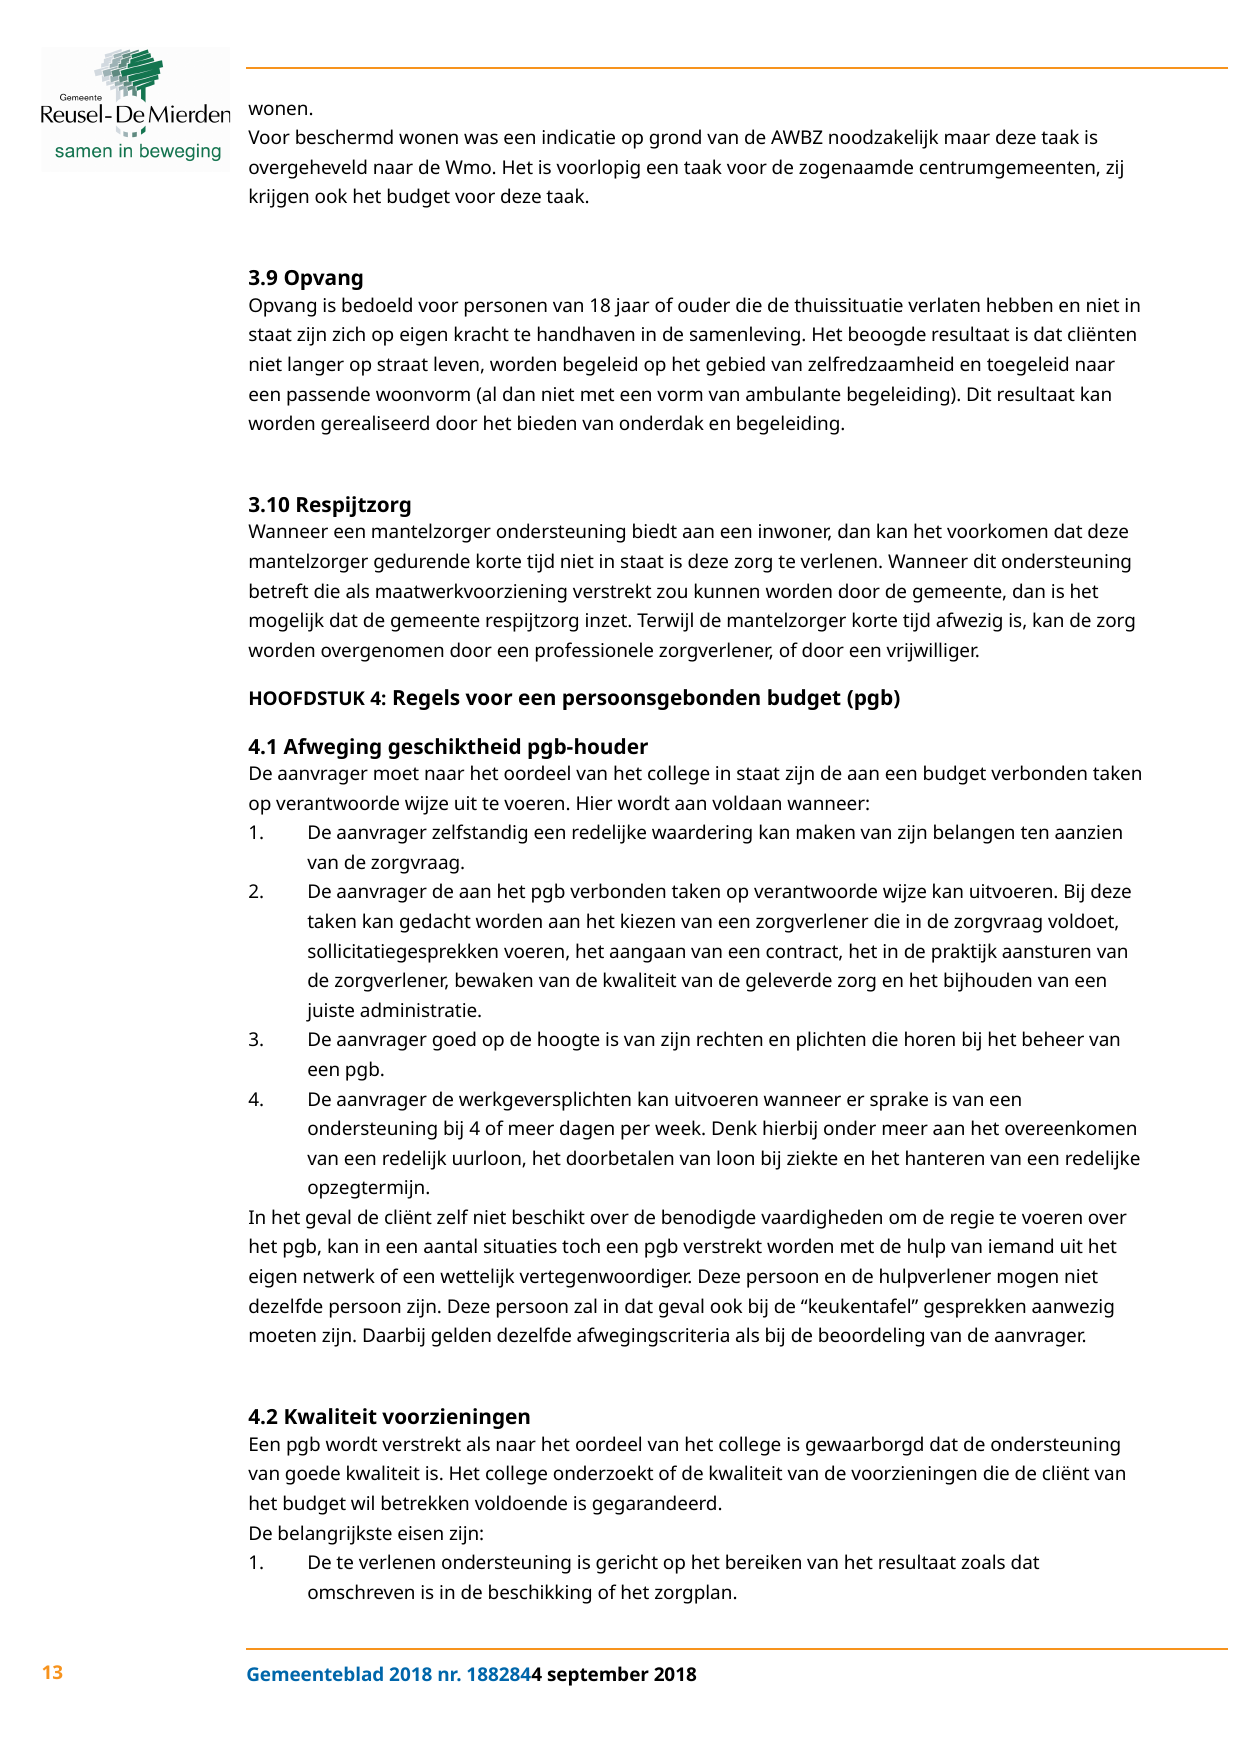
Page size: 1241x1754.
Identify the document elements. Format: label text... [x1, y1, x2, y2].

text Voor beschermd wonen was een indicatie op grond van de AWBZ noodzakelijk maar deze taak is overgeheveld naar de Wmo. Het is voorlopig een taak voor de zogenaamde centrumgemeenten, zij krijgen ook het budget voor deze taak. [248, 124, 1152, 209]
text In het geval de cliënt zelf niet beschikt over de benodigde vaardigheden om de regie te voeren over het pgb, kan in een aantal situaties toch een pgb verstrekt worden met de hulp van iemand uit het eigen netwerk of een wettelijk vertegenwoordiger. Deze persoon en de hulpverlener mogen niet dezelfde persoon zijn. Deze persoon zal in dat geval ook bij de “keukentafel” gesprekken aanwezig moeten zijn. Daarbij gelden dezelfde afwegingscriteria als bij de beoordeling van de aanvrager. [248, 1204, 1152, 1348]
list De aanvrager zelfstandig een redelijke waardering kan maken van zijn belangen ten aanzien van de zorgvraag. [248, 819, 1152, 875]
text 3.10 Respijtzorg [248, 490, 1152, 519]
text De belangrijkste eisen zijn: [248, 1520, 1152, 1545]
list De te verlenen ondersteuning is gericht op het bereiken van het resultaat zoals dat omschreven is in de beschikking of het zorgplan. [248, 1549, 1152, 1604]
list De aanvrager de aan het pgb verbonden taken op verantwoorde wijze kan uitvoeren. Bij deze taken kan gedacht worden aan het kiezen van een zorgverlener die in de zorgvraag voldoet, sollicitatiegesprekken voeren, het aangaan van een contract, het in de praktijk aansturen van de zorgverlener, bewaken van de kwaliteit van de geleverde zorg en het bijhouden van een juiste administratie. [248, 879, 1152, 1023]
text Opvang is bedoeld voor personen van 18 jaar of ouder die de thuissituatie verlaten hebben en niet in staat zijn zich op eigen kracht te handhaven in de samenleving. Het beoogde resultaat is dat cliënten niet langer op straat leven, worden begeleid op het gebied van zelfredzaamheid en toegeleid naar een passende woonvorm (al dan niet met een vorm van ambulante begeleiding). Dit resultaat kan worden gerealiseerd door het bieden van onderdak en begeleiding. [248, 292, 1152, 436]
text 4.2 Kwaliteit voorzieningen [248, 1402, 1152, 1431]
list De aanvrager de werkgeversplichten kan uitvoeren wanneer er sprake is van een ondersteuning bij 4 of meer dagen per week. Denk hierbij onder meer aan het overeenkomen van een redelijk uurloon, het doorbetalen van loon bij ziekte en het hanteren van een redelijke opzegtermijn. [248, 1086, 1152, 1200]
text 3.9 Opvang [248, 263, 1152, 292]
picture [41, 47, 231, 172]
list De aanvrager goed op de hoogte is van zijn rechten en plichten die horen bij het beheer van een pgb. [248, 1027, 1152, 1082]
text 4.1 Afweging geschiktheid pgb-houder [248, 732, 1152, 760]
text Een pgb wordt verstrekt als naar het oordeel van het college is gewaarborgd dat de ondersteuning van goede kwaliteit is. Het college onderzoekt of de kwaliteit van de voorzieningen die de cliënt van het budget wil betrekken voldoende is gegarandeerd. [248, 1431, 1152, 1516]
text wonen. [248, 95, 1152, 121]
text Wanneer een mantelzorger ondersteuning biedt aan een inwoner, dan kan het voorkomen dat deze mantelzorger gedurende korte tijd niet in staat is deze zorg te verlenen. Wanneer dit ondersteuning betreft die als maatwerkvoorziening verstrekt zou kunnen worden door de gemeente, dan is het mogelijk dat de gemeente respijtzorg inzet. Terwijl de mantelzorger korte tijd afwezig is, kan de zorg worden overgenomen door een professionele zorgverlener, of door een vrijwilliger. [248, 519, 1152, 663]
text De aanvrager moet naar het oordeel van het college in staat zijn de aan een budget verbonden taken op verantwoorde wijze uit te voeren. Hier wordt aan voldaan wanneer: [248, 760, 1152, 816]
text HOOFDSTUK 4: Regels voor een persoonsgebonden budget (pgb) [248, 683, 1152, 711]
